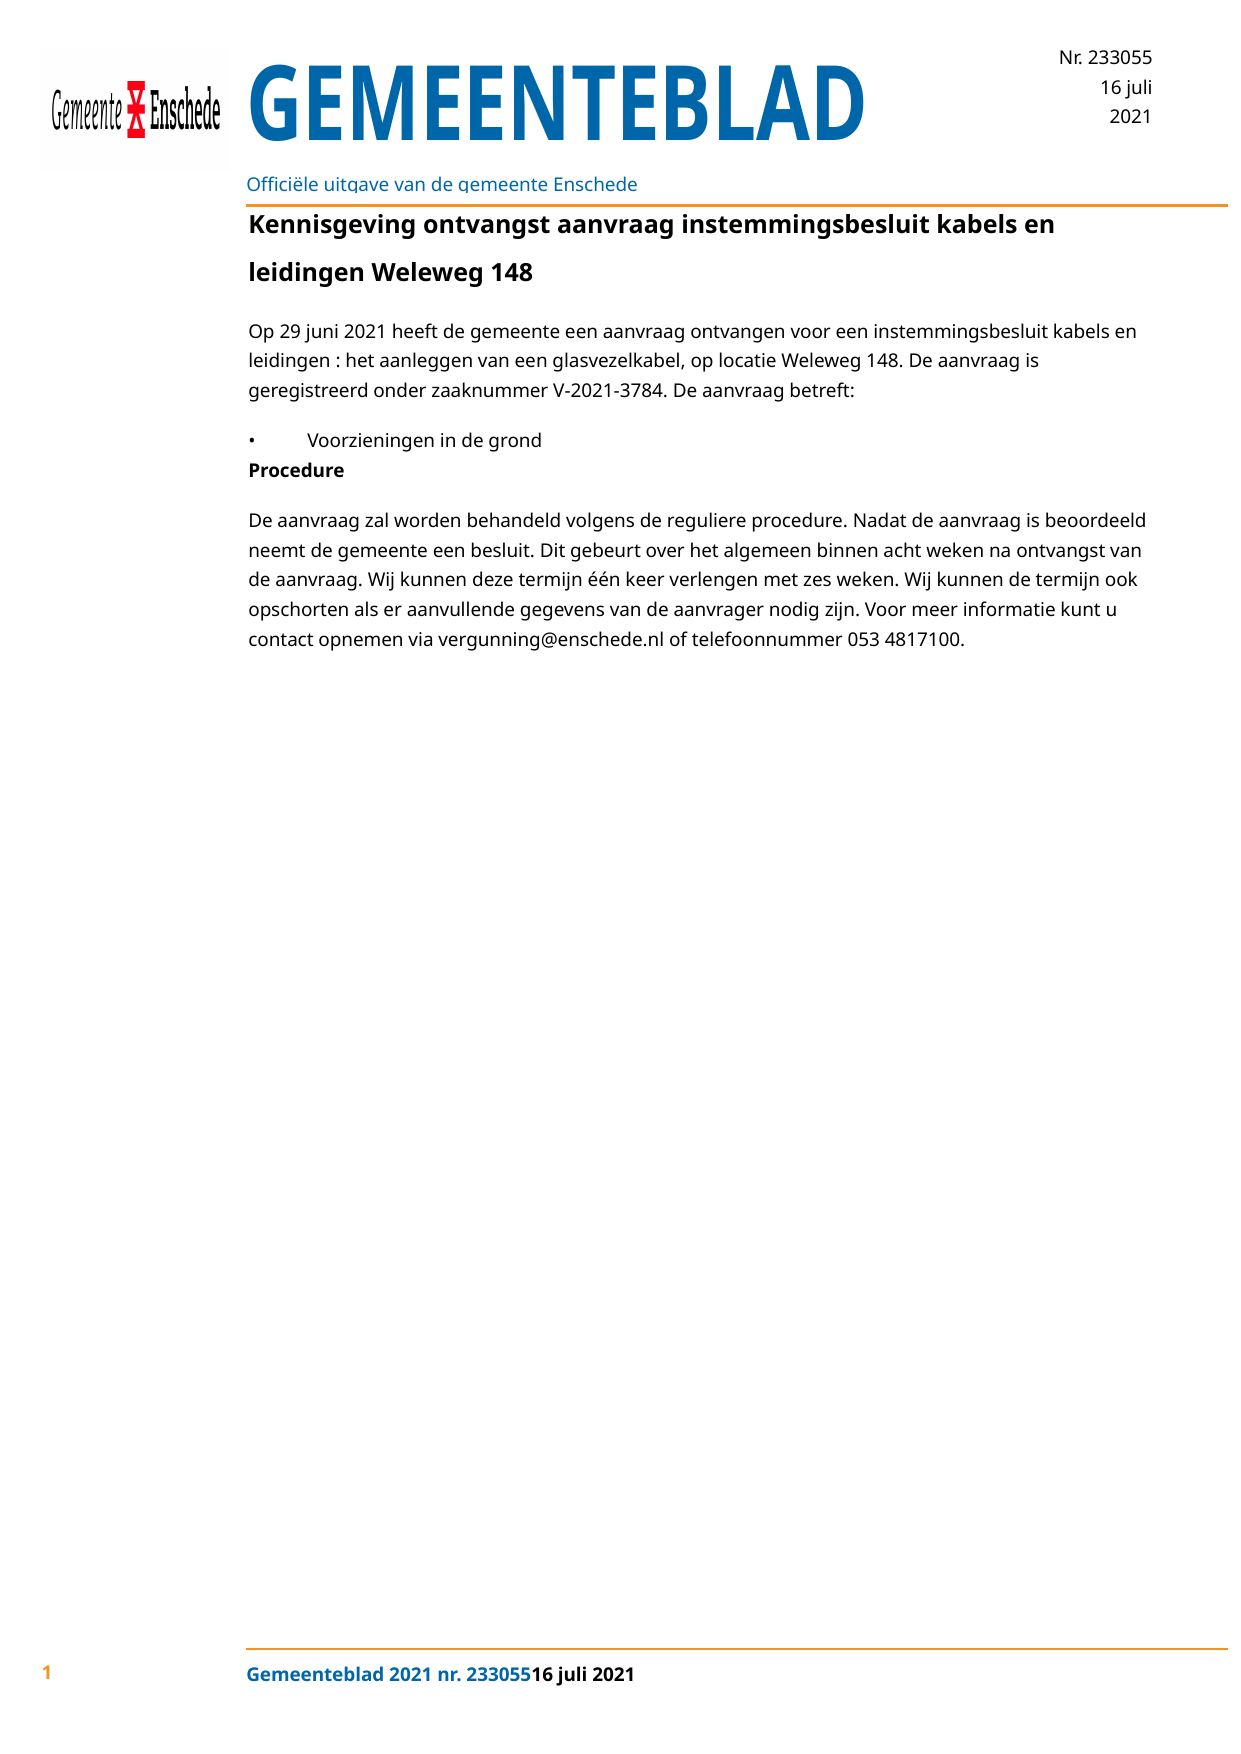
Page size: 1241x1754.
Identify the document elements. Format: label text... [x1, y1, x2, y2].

text Op 29 juni 2021 heeft de gemeente een aanvraag ontvangen voor een instemmingsbesluit kabels en leidingen : het aanleggen van een glasvezelkabel, op locatie Weleweg 148. De aanvraag is geregistreerd onder zaaknummer V-2021-3784. De aanvraag betreft: [248, 318, 1152, 403]
text Kennisgeving ontvangst aanvraag instemmingsbesluit kabels en leidingen Weleweg 148 [248, 207, 1152, 288]
list Voorzieningen in de grond [248, 427, 1152, 453]
picture [41, 47, 231, 172]
text De aanvraag zal worden behandeld volgens de reguliere procedure. Nadat de aanvraag is beoordeeld neemt de gemeente een besluit. Dit gebeurt over het algemeen binnen acht weken na ontvangst van de aanvraag. Wij kunnen deze termijn één keer verlengen met zes weken. Wij kunnen de termijn ook opschorten als er aanvullende gegevens van de aanvrager nodig zijn. Voor meer informatie kunt u contact opnemen via vergunning@enschede.nl of telefoonnummer 053 4817100. [248, 507, 1152, 652]
text Procedure [248, 457, 1152, 483]
